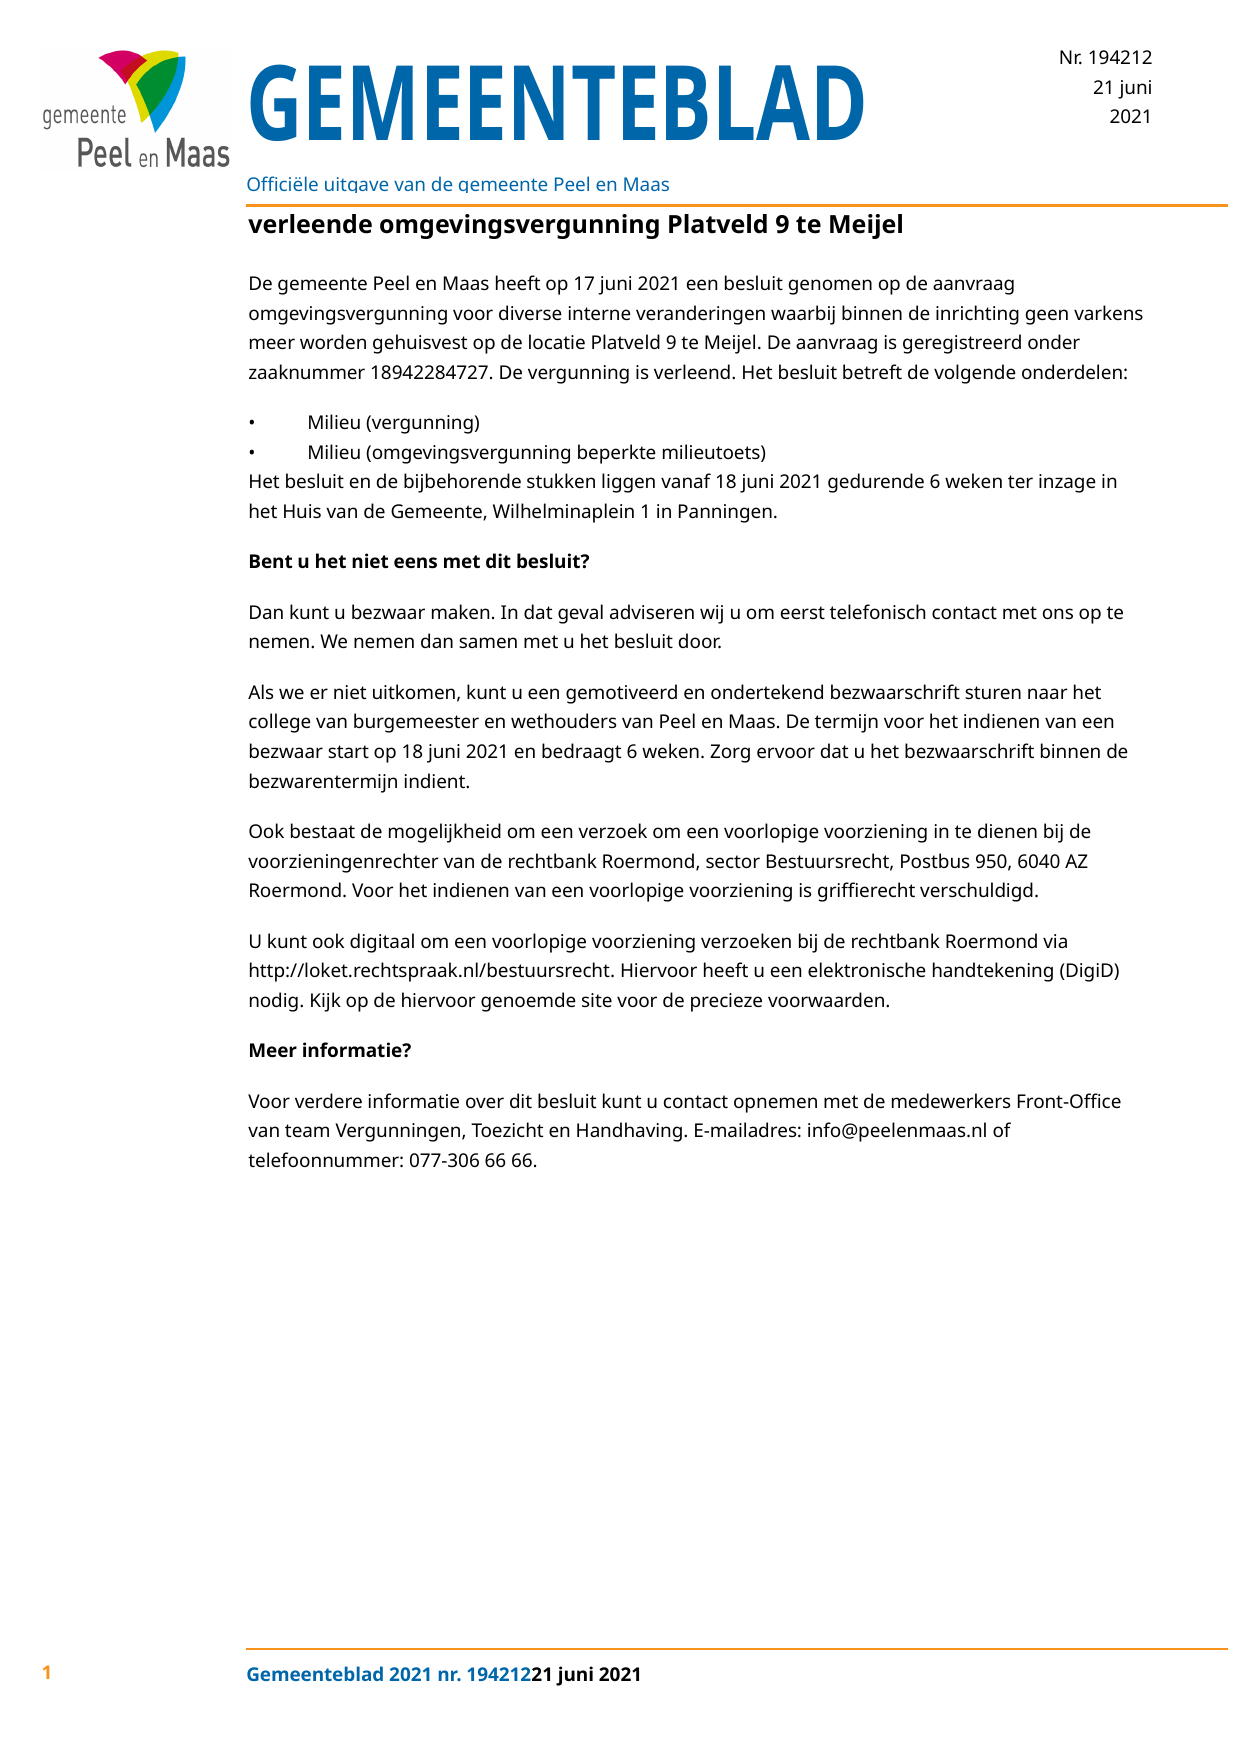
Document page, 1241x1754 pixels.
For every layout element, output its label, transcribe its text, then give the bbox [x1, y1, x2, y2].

text Meer informatie? [248, 1037, 1152, 1063]
text Dan kunt u bezwaar maken. In dat geval adviseren wij u om eerst telefonisch contact met ons op te nemen. We nemen dan samen met u het besluit door. [248, 599, 1152, 654]
text Bent u het niet eens met dit besluit? [248, 549, 1152, 574]
text verleende omgevingsvergunning Platveld 9 te Meijel [248, 207, 1152, 241]
list Milieu (vergunning) [248, 409, 1152, 435]
text De gemeente Peel en Maas heeft op 17 juni 2021 een besluit genomen op de aanvraag omgevingsvergunning voor diverse interne veranderingen waarbij binnen de inrichting geen varkens meer worden gehuisvest op de locatie Platveld 9 te Meijel. De aanvraag is geregistreerd onder zaaknummer 18942284727. De vergunning is verleend. Het besluit betreft de volgende onderdelen: [248, 270, 1152, 385]
text Ook bestaat de mogelijkheid om een verzoek om een voorlopige voorziening in te dienen bij de voorzieningenrechter van de rechtbank Roermond, sector Bestuursrecht, Postbus 950, 6040 AZ Roermond. Voor het indienen van een voorlopige voorziening is griffierecht verschuldigd. [248, 818, 1152, 903]
text Als we er niet uitkomen, kunt u een gemotiveerd en ondertekend bezwaarschrift sturen naar het college van burgemeester en wethouders van Peel en Maas. De termijn voor het indienen van een bezwaar start op 18 juni 2021 en bedraagt 6 weken. Zorg ervoor dat u het bezwaarschrift binnen de bezwarentermijn indient. [248, 679, 1152, 793]
list Milieu (omgevingsvergunning beperkte milieutoets) [248, 439, 1152, 465]
text U kunt ook digitaal om een voorlopige voorziening verzoeken bij de rechtbank Roermond via http://loket.rechtspraak.nl/bestuursrecht. Hiervoor heeft u een elektronische handtekening (DigiD) nodig. Kijk op de hiervoor genoemde site voor de precieze voorwaarden. [248, 928, 1152, 1013]
text Voor verdere informatie over dit besluit kunt u contact opnemen met de medewerkers Front-Office van team Vergunningen, Toezicht en Handhaving. E-mailadres: info@peelenmaas.nl of telefoonnummer: 077-306 66 66. [248, 1088, 1152, 1173]
picture [41, 47, 231, 172]
text Het besluit en de bijbehorende stukken liggen vanaf 18 juni 2021 gedurende 6 weken ter inzage in het Huis van de Gemeente, Wilhelminaplein 1 in Panningen. [248, 469, 1152, 524]
